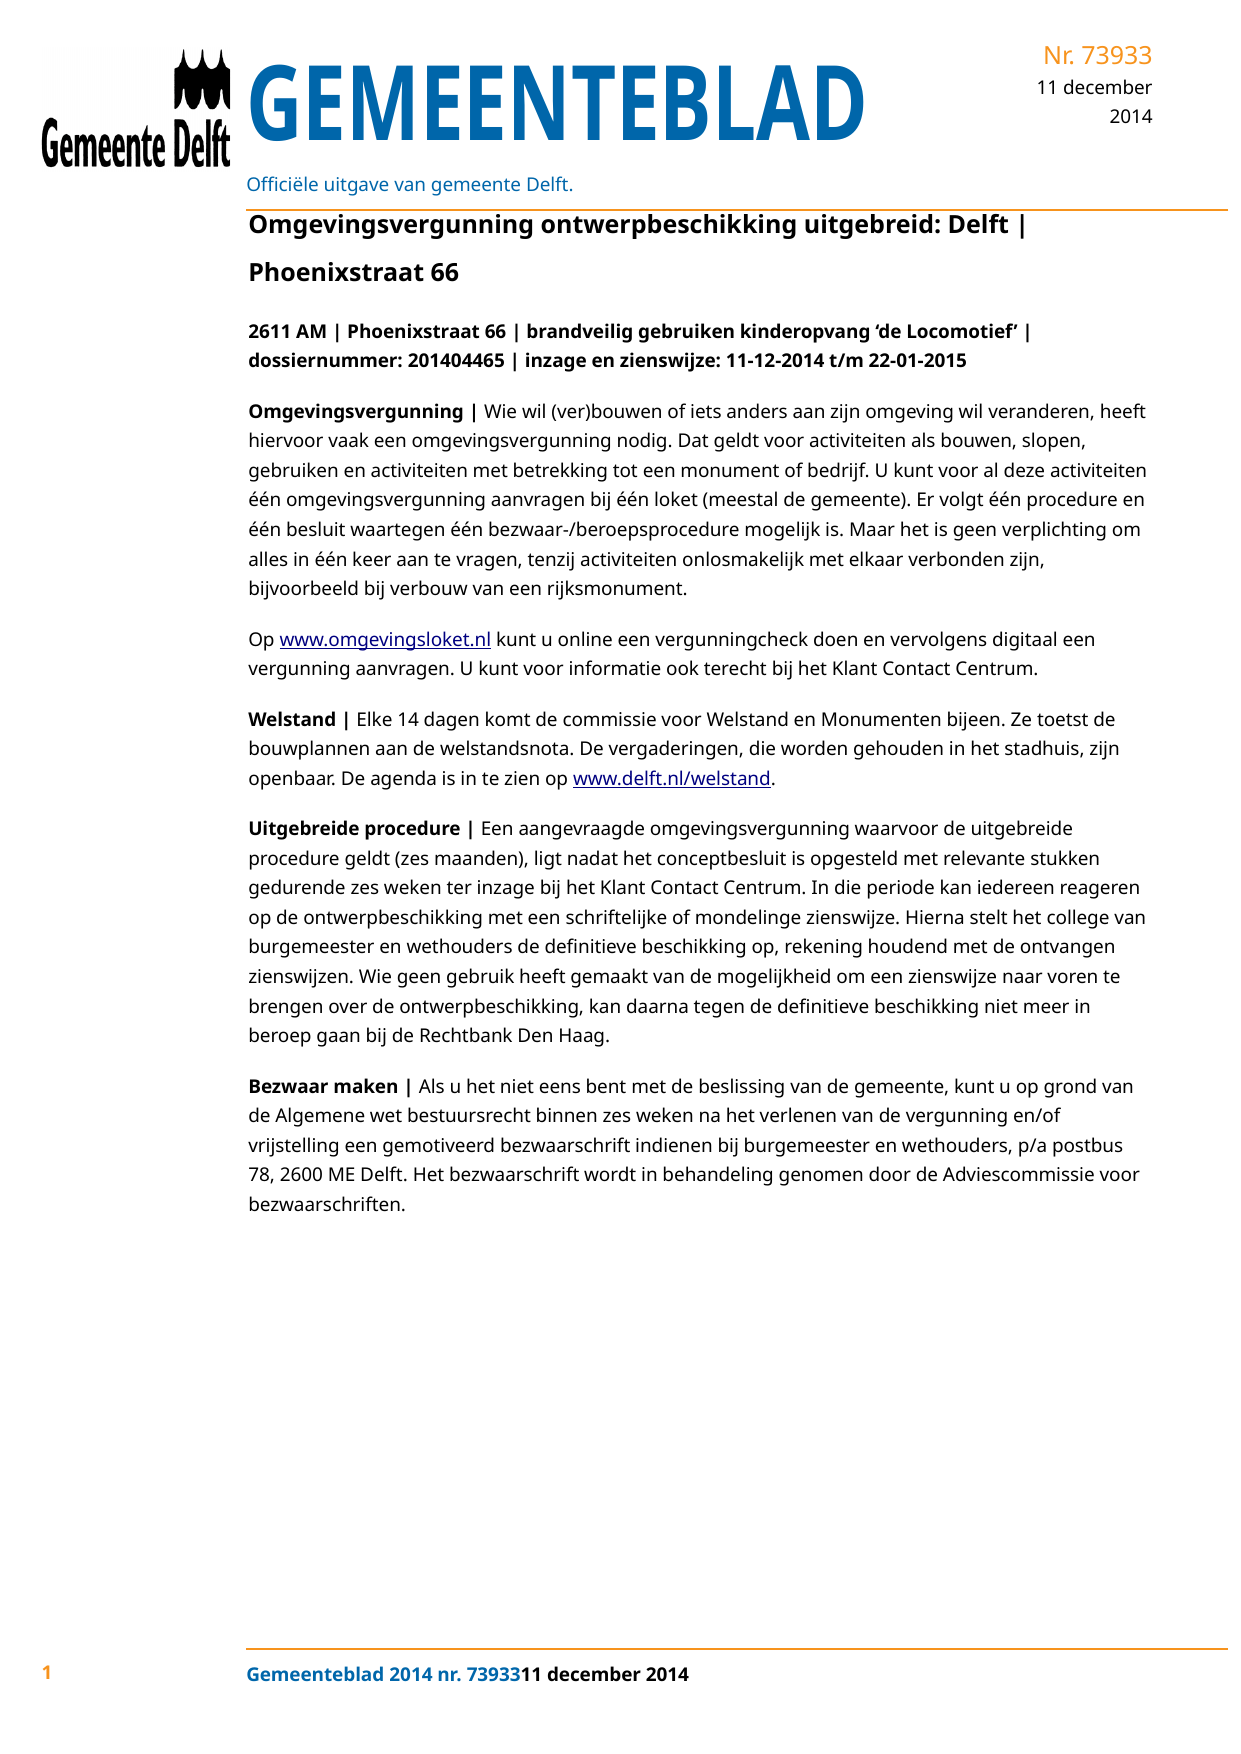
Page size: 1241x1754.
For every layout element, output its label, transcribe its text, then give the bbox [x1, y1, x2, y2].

text Omgevingsvergunning ontwerpbeschikking uitgebreid: Delft | Phoenixstraat 66 [248, 211, 1152, 288]
text Op www.omgevingsloket.nl kunt u online een vergunningcheck doen en vervolgens digitaal een vergunning aanvragen. U kunt voor informatie ook terecht bij het Klant Contact Centrum. [248, 626, 1152, 681]
text Bezwaar maken | Als u het niet eens bent met de beslissing van de gemeente, kunt u op grond van de Algemene wet bestuursrecht binnen zes weken na het verlenen van de vergunning en/of vrijstelling een gemotiveerd bezwaarschrift indienen bij burgemeester en wethouders, p/a postbus 78, 2600 ME Delft. Het bezwaarschrift wordt in behandeling genomen door de Adviescommissie voor bezwaarschriften. [248, 1073, 1152, 1217]
text 2611 AM | Phoenixstraat 66 | brandveilig gebruiken kinderopvang ‘de Locomotief’ | dossiernummer: 201404465 | inzage en zienswijze: 11-12-2014 t/m 22-01-2015 [248, 318, 1152, 373]
text Uitgebreide procedure | Een aangevraagde omgevingsvergunning waarvoor de uitgebreide procedure geldt (zes maanden), ligt nadat het conceptbesluit is opgesteld met relevante stukken gedurende zes weken ter inzage bij het Klant Contact Centrum. In die periode kan iedereen reageren op de ontwerpbeschikking met een schriftelijke of mondelinge zienswijze. Hierna stelt het college van burgemeester en wethouders de definitieve beschikking op, rekening houdend met de ontvangen zienswijzen. Wie geen gebruik heeft gemaakt van de mogelijkheid om een zienswijze naar voren te brengen over de ontwerpbeschikking, kan daarna tegen de definitieve beschikking niet meer in beroep gaan bij de Rechtbank Den Haag. [248, 815, 1152, 1048]
text Welstand | Elke 14 dagen komt de commissie voor Welstand en Monumenten bijeen. Ze toetst de bouwplannen aan de welstandsnota. De vergaderingen, die worden gehouden in het stadhuis, zijn openbaar. De agenda is in te zien op www.delft.nl/welstand. [248, 706, 1152, 791]
text Omgevingsvergunning | Wie wil (ver)bouwen of iets anders aan zijn omgeving wil veranderen, heeft hiervoor vaak een omgevingsvergunning nodig. Dat geldt voor activiteiten als bouwen, slopen, gebruiken en activiteiten met betrekking tot een monument of bedrijf. U kunt voor al deze activiteiten één omgevingsvergunning aanvragen bij één loket (meestal de gemeente). Er volgt één procedure en één besluit waartegen één bezwaar-/beroepsprocedure mogelijk is. Maar het is geen verplichting om alles in één keer aan te vragen, tenzij activiteiten onlosmakelijk met elkaar verbonden zijn, bijvoorbeeld bij verbouw van een rijksmonument. [248, 398, 1152, 601]
picture [41, 47, 231, 172]
